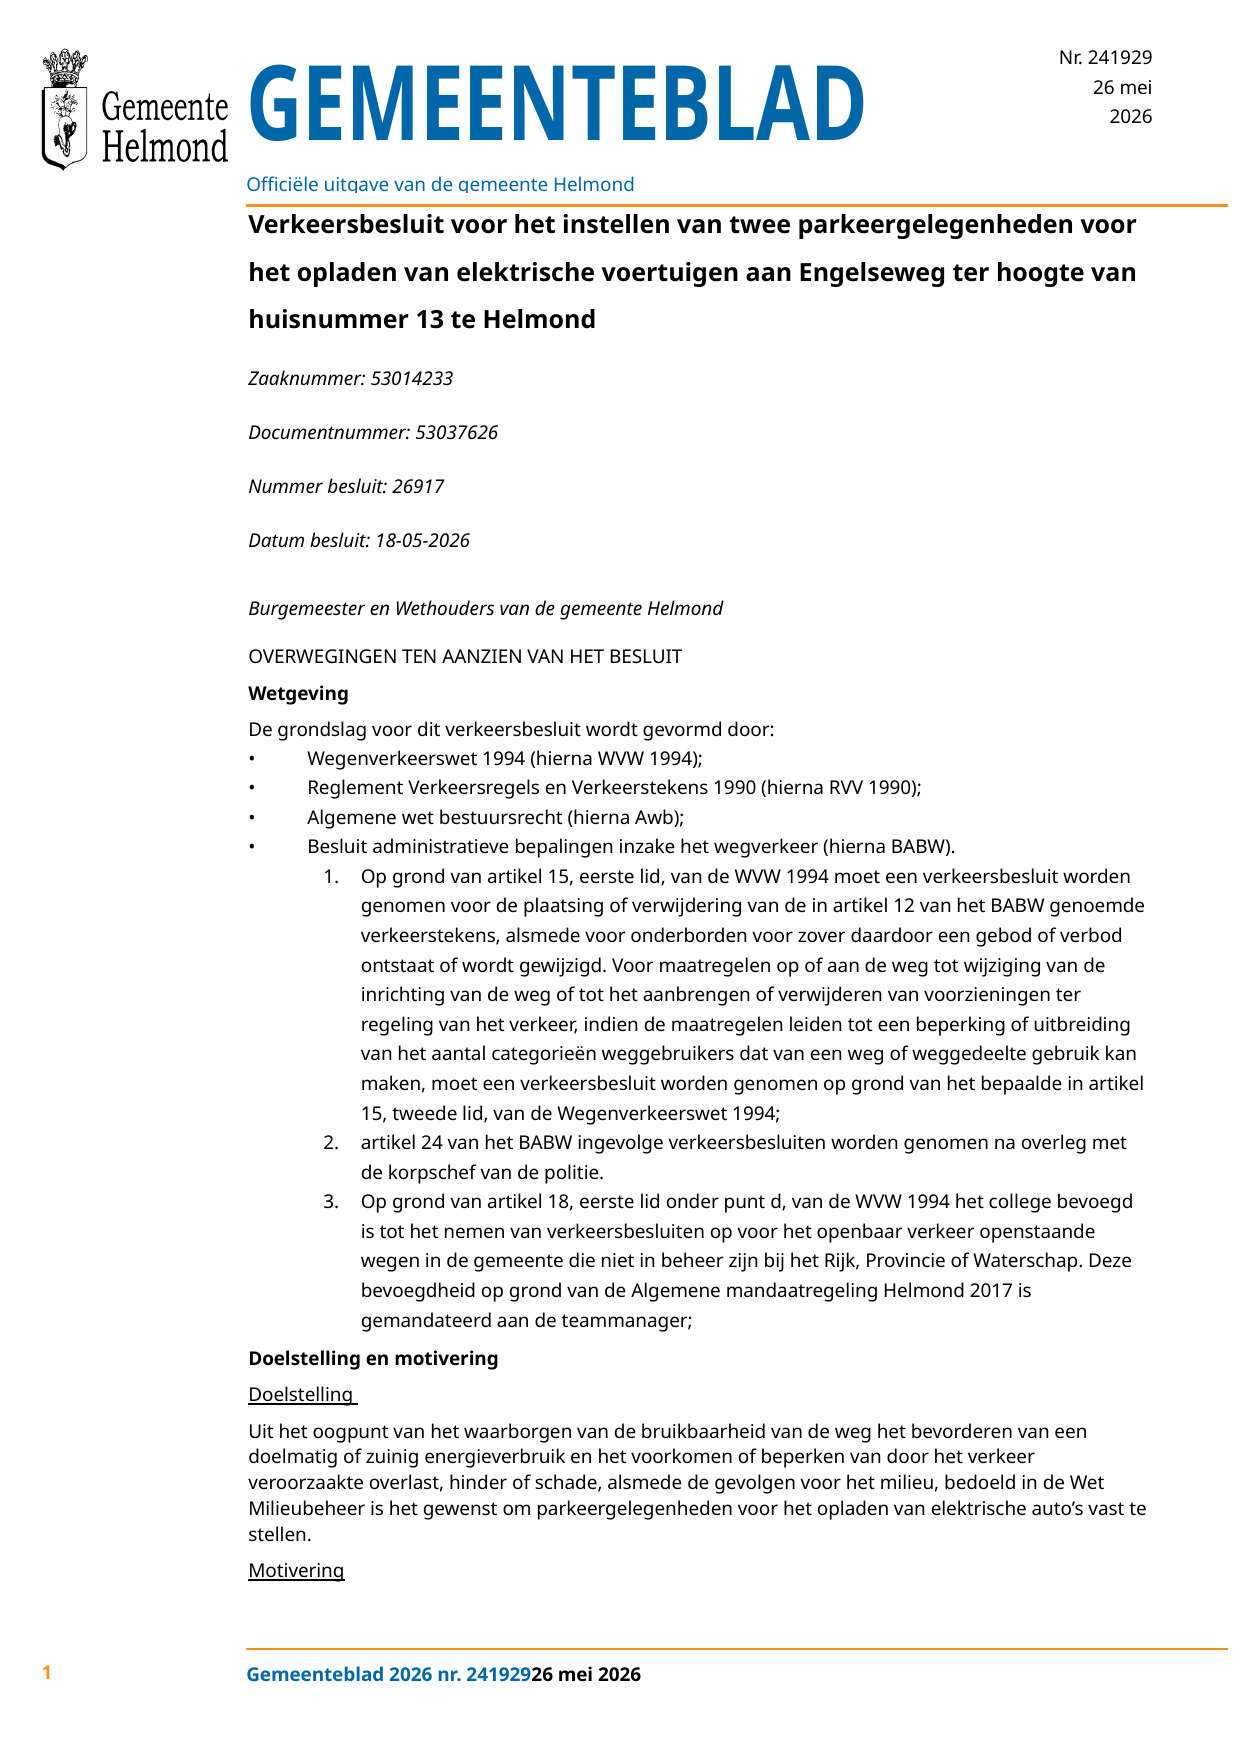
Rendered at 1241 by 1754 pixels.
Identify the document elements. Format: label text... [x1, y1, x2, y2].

text Uit het oogpunt van het waarborgen van de bruikbaarheid van de weg het bevorderen van een doelmatig of zuinig energieverbruik en het voorkomen of beperken van door het verkeer veroorzaakte overlast, hinder of schade, alsmede de gevolgen voor het milieu, bedoeld in de Wet Milieubeheer is het gewenst om parkeergelegenheden voor het opladen van elektrische auto’s vast te stellen. [248, 1418, 1152, 1547]
text De grondslag voor dit verkeersbesluit wordt gevormd door: [248, 716, 1152, 742]
text Zaaknummer: 53014233 [248, 366, 1152, 391]
list Besluit administratieve bepalingen inzake het wegverkeer (hierna BABW). [248, 833, 1152, 859]
list Reglement Verkeersregels en Verkeerstekens 1990 (hierna RVV 1990); [248, 774, 1152, 800]
list artikel 24 van het BABW ingevolge verkeersbesluiten worden genomen na overleg met de korpschef van de politie. [323, 1129, 1152, 1184]
list Algemene wet bestuursrecht (hierna Awb); [248, 804, 1152, 829]
text Documentnummer: 53037626 [248, 419, 1152, 445]
text Wetgeving [248, 680, 1152, 705]
text Datum besluit: 18-05-2026 [248, 528, 1152, 553]
list Op grond van artikel 15, eerste lid, van de WVW 1994 moet een verkeersbesluit worden genomen voor de plaatsing of verwijdering van de in artikel 12 van het BABW genoemde verkeerstekens, alsmede voor onderborden voor zover daardoor een gebod of verbod ontstaat of wordt gewijzigd. Voor maatregelen op of aan de weg tot wijziging van de inrichting van de weg of tot het aanbrengen of verwijderen van voorzieningen ter regeling van het verkeer, indien de maatregelen leiden tot een beperking of uitbreiding van het aantal categorieën weggebruikers dat van een weg of weggedeelte gebruik kan maken, moet een verkeersbesluit worden genomen op grond van het bepaalde in artikel 15, tweede lid, van de Wegenverkeerswet 1994; [323, 863, 1152, 1125]
text Doelstelling en motivering [248, 1345, 1152, 1370]
list Wegenverkeerswet 1994 (hierna WVW 1994); [248, 745, 1152, 770]
text Nummer besluit: 26917 [248, 474, 1152, 499]
text Verkeersbesluit voor het instellen van twee parkeergelegenheden voor het opladen van elektrische voertuigen aan Engelseweg ter hoogte van huisnummer 13 te Helmond [248, 207, 1152, 336]
text OVERWEGINGEN TEN AANZIEN VAN HET BESLUIT [248, 643, 1152, 669]
text Burgemeester en Wethouders van de gemeente Helmond [248, 595, 1152, 621]
text Motivering [248, 1558, 1152, 1583]
text Doelstelling [248, 1381, 1152, 1407]
picture [41, 47, 231, 172]
list Op grond van artikel 18, eerste lid onder punt d, van de WVW 1994 het college bevoegd is tot het nemen van verkeersbesluiten op voor het openbaar verkeer openstaande wegen in de gemeente die niet in beheer zijn bij het Rijk, Provincie of Waterschap. Deze bevoegdheid op grond van de Algemene mandaatregeling Helmond 2017 is gemandateerd aan de teammanager; [323, 1188, 1152, 1332]
